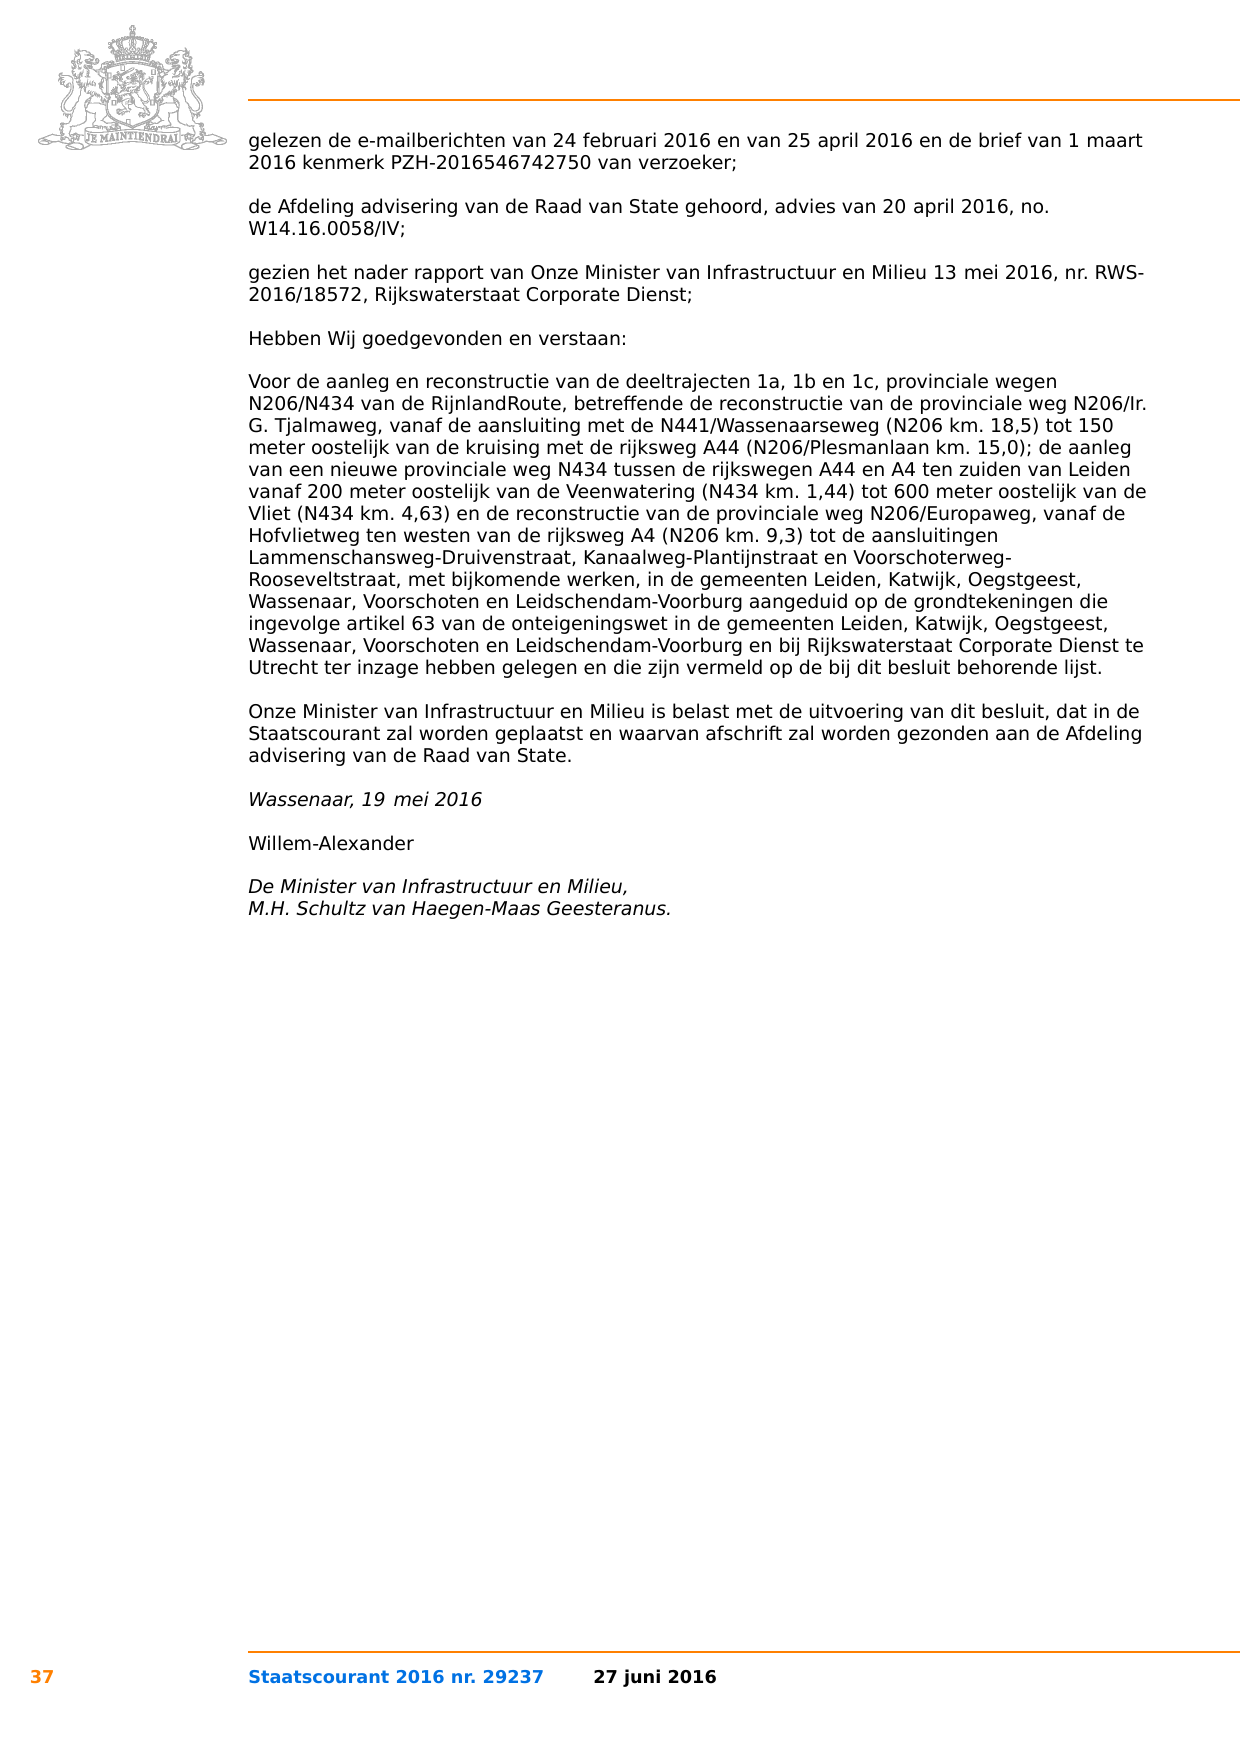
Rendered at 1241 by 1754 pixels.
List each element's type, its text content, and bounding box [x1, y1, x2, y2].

text gelezen de e-mailberichten van 24 februari 2016 en van 25 april 2016 en de brief van 1 maart 2016 kenmerk PZH-2016546742750 van verzoeker; [248, 130, 1163, 174]
text De Minister van Infrastructuur en Milieu, M.H. Schultz van Haegen-Maas Geesteranus. [248, 876, 1163, 920]
text Hebben Wij goedgevonden en verstaan: [248, 327, 1163, 349]
text Voor de aanleg en reconstructie van de deeltrajecten 1a, 1b en 1c, provinciale wegen N206/N434 van de RijnlandRoute, betreffende de reconstructie van de provinciale weg N206/Ir. G. Tjalmaweg, vanaf de aansluiting met de N441/Wassenaarseweg (N206 km. 18,5) tot 150 meter oostelijk van de kruising met de rijksweg A44 (N206/Plesmanlaan km. 15,0); de aanleg van een nieuwe provinciale weg N434 tussen de rijkswegen A44 en A4 ten zuiden van Leiden vanaf 200 meter oostelijk van de Veenwatering (N434 km. 1,44) tot 600 meter oostelijk van de Vliet (N434 km. 4,63) en de reconstructie van de provinciale weg N206/Europaweg, vanaf de Hofvlietweg ten westen van de rijksweg A4 (N206 km. 9,3) tot de aansluitingen Lammenschansweg-Druivenstraat, Kanaalweg-Plantijnstraat en Voorschoterweg-Rooseveltstraat, met bijkomende werken, in de gemeenten Leiden, Katwijk, Oegstgeest, Wassenaar, Voorschoten en Leidschendam-Voorburg aangeduid op de grondtekeningen die ingevolge artikel 63 van de onteigeningswet in de gemeenten Leiden, Katwijk, Oegstgeest, Wassenaar, Voorschoten en Leidschendam-Voorburg en bij Rijkswaterstaat Corporate Dienst te Utrecht ter inzage hebben gelegen en die zijn vermeld op de bij dit besluit behorende lijst. [248, 371, 1163, 679]
text Wassenaar, 19 mei 2016 [248, 789, 1163, 811]
text Willem-Alexander [248, 832, 1163, 854]
text de Afdeling advisering van de Raad van State gehoord, advies van 20 april 2016, no. W14.16.0058/IV; [248, 196, 1163, 240]
picture [38, 25, 227, 150]
text Onze Minister van Infrastructuur en Milieu is belast met de uitvoering van dit besluit, dat in de Staatscourant zal worden geplaatst en waarvan afschrift zal worden gezonden aan de Afdeling advisering van de Raad van State. [248, 701, 1163, 767]
text gezien het nader rapport van Onze Minister van Infrastructuur en Milieu 13 mei 2016, nr. RWS-2016/18572, Rijkswaterstaat Corporate Dienst; [248, 262, 1163, 306]
